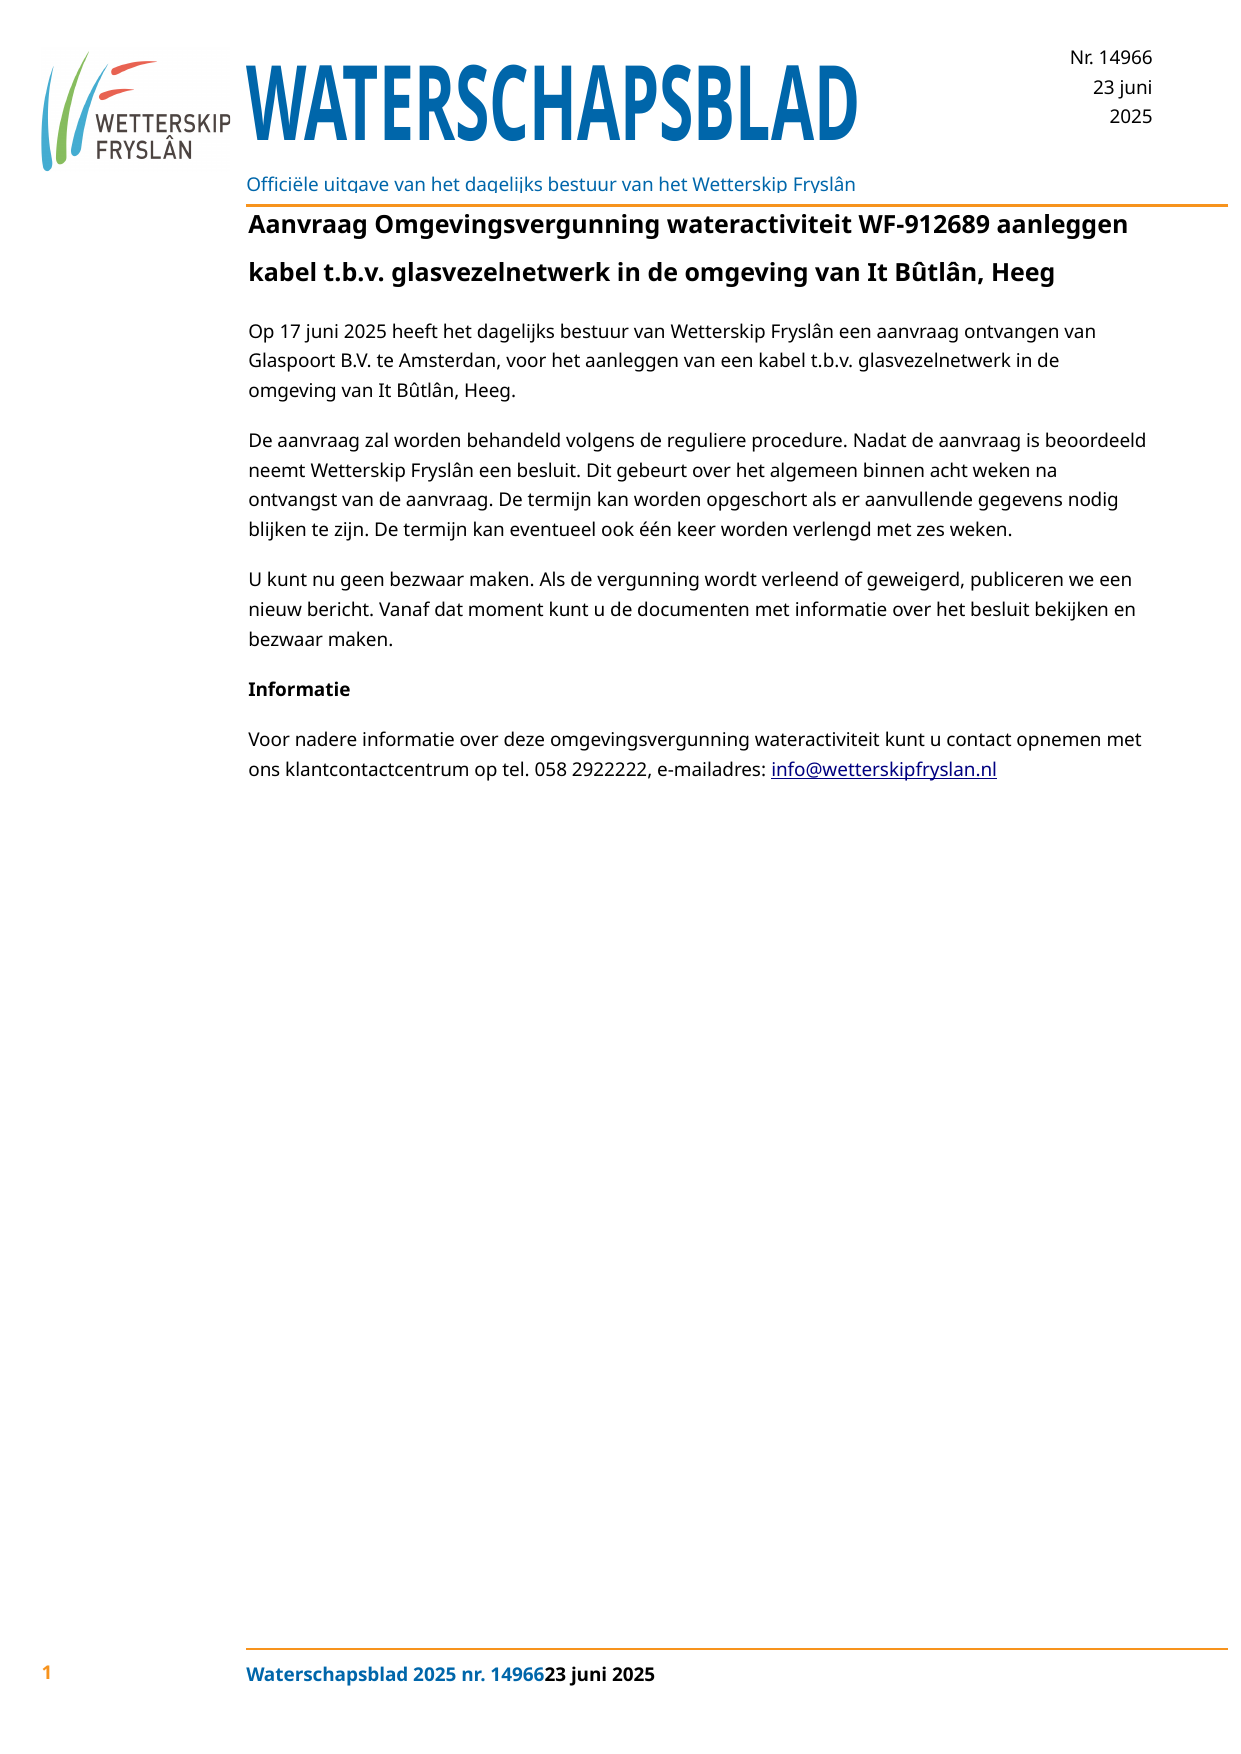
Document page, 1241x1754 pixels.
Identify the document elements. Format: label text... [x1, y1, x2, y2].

text Voor nadere informatie over deze omgevingsvergunning wateractiviteit kunt u contact opnemen met ons klantcontactcentrum op tel. 058 2922222, e-mailadres: info@wetterskipfryslan.nl [248, 727, 1152, 782]
picture [41, 47, 231, 172]
text Op 17 juni 2025 heeft het dagelijks bestuur van Wetterskip Fryslân een aanvraag ontvangen van Glaspoort B.V. te Amsterdan, voor het aanleggen van een kabel t.b.v. glasvezelnetwerk in de omgeving van It Bûtlân, Heeg. [248, 318, 1152, 403]
text Aanvraag Omgevingsvergunning wateractiviteit WF-912689 aanleggen kabel t.b.v. glasvezelnetwerk in de omgeving van It Bûtlân, Heeg [248, 207, 1152, 288]
text De aanvraag zal worden behandeld volgens de reguliere procedure. Nadat de aanvraag is beoordeeld neemt Wetterskip Fryslân een besluit. Dit gebeurt over het algemeen binnen acht weken na ontvangst van de aanvraag. De termijn kan worden opgeschort als er aanvullende gegevens nodig blijken te zijn. De termijn kan eventueel ook één keer worden verlengd met zes weken. [248, 427, 1152, 542]
text U kunt nu geen bezwaar maken. Als de vergunning wordt verleend of geweigerd, publiceren we een nieuw bericht. Vanaf dat moment kunt u de documenten met informatie over het besluit bekijken en bezwaar maken. [248, 567, 1152, 652]
text Informatie [248, 676, 1152, 702]
